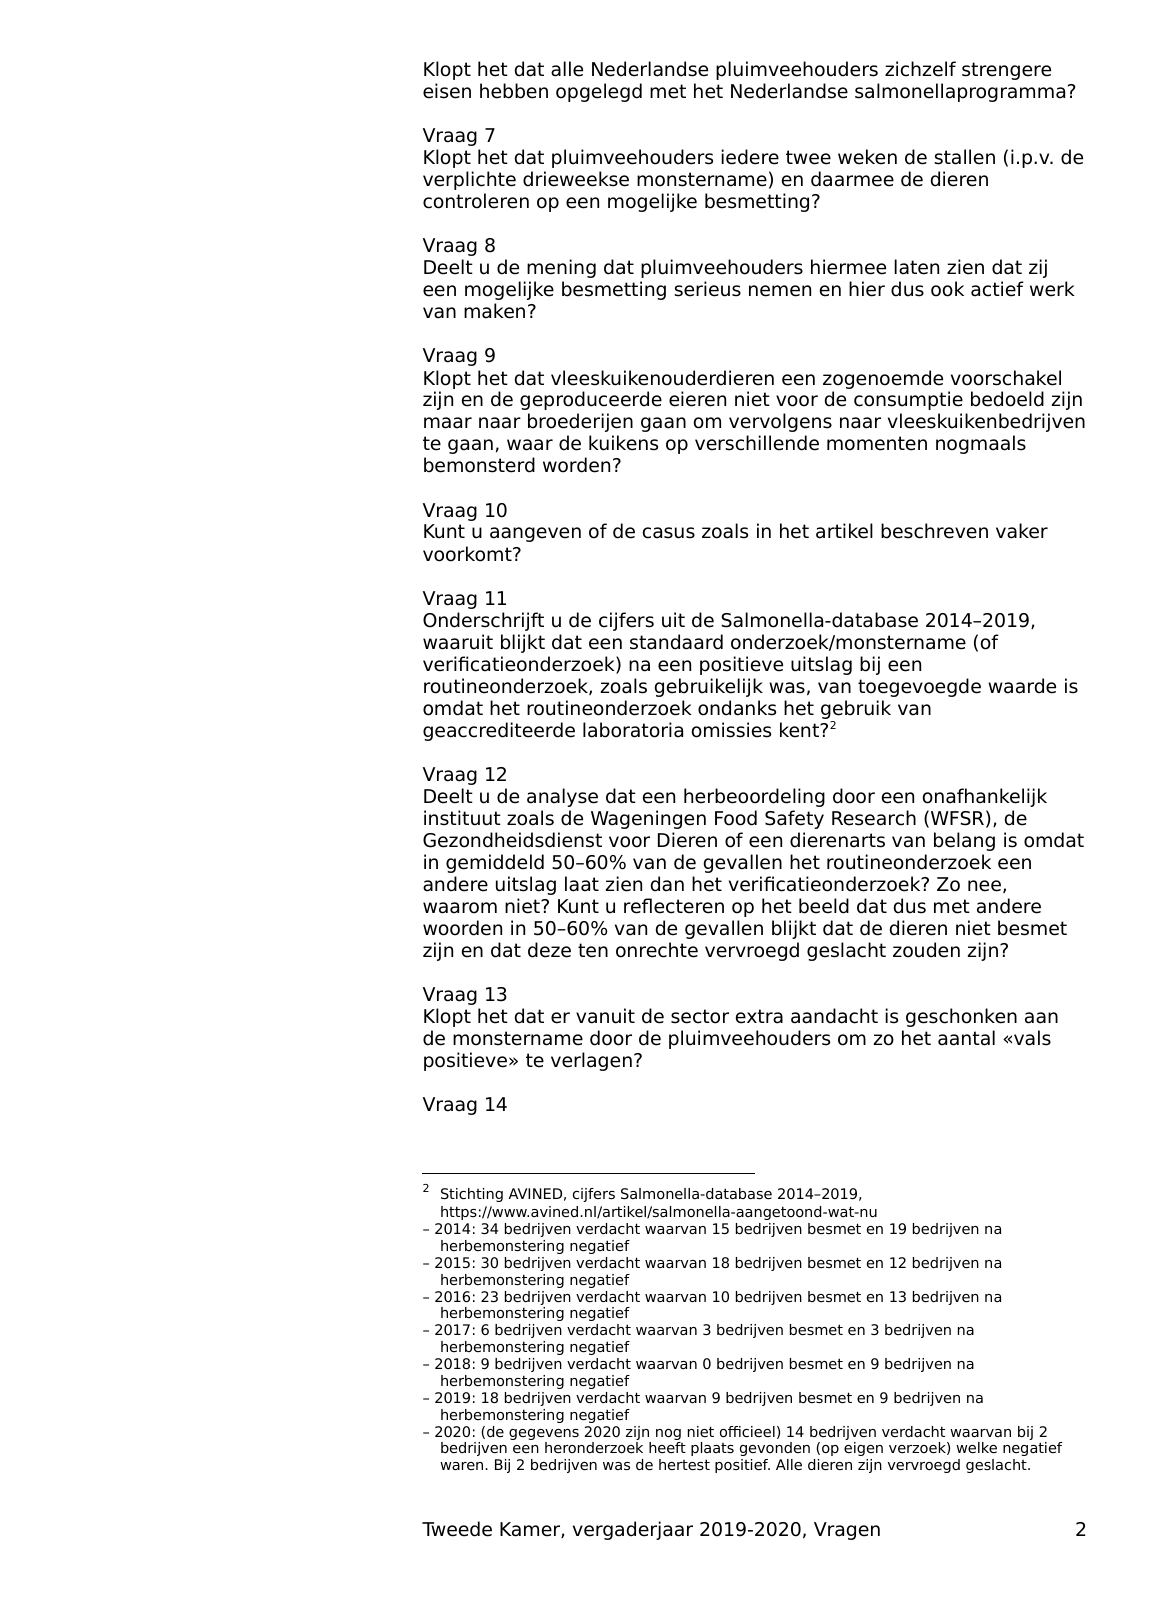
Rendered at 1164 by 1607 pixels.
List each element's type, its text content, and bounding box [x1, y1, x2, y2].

text Deelt u de mening dat pluimveehouders hiermee laten zien dat zij een mogelijke besmetting serieus nemen en hier dus ook actief werk van maken? [422, 257, 1087, 323]
text – 2014: 34 bedrijven verdacht waarvan 15 bedrijven besmet en 19 bedrijven na herbemonstering negatief [422, 1221, 1087, 1255]
text Deelt u de analyse dat een herbeoordeling door een onafhankelijk instituut zoals de Wageningen Food Safety Research (WFSR), de Gezondheidsdienst voor Dieren of een dierenarts van belang is omdat in gemiddeld 50–60% van de gevallen het routineonderzoek een andere uitslag laat zien dan het verificatieonderzoek? Zo nee, waarom niet? Kunt u reflecteren op het beeld dat dus met andere woorden in 50–60% van de gevallen blijkt dat de dieren niet besmet zijn en dat deze ten onrechte vervroegd geslacht zouden zijn? [422, 786, 1087, 961]
text Vraag 12 [422, 764, 1087, 786]
text Vraag 8 [422, 235, 1087, 257]
text Vraag 14 [422, 1094, 1087, 1116]
text – 2020: (de gegevens 2020 zijn nog niet officieel) 14 bedrijven verdacht waarvan bij 2 bedrijven een heronderzoek heeft plaats gevonden (op eigen verzoek) welke negatief waren. Bij 2 bedrijven was de hertest positief. Alle dieren zijn vervroegd geslacht. [422, 1424, 1087, 1474]
text Vraag 7 [422, 125, 1087, 147]
text Onderschrijft u de cijfers uit de Salmonella-database 2014–2019, waaruit blijkt dat een standaard onderzoek/monstername (of verificatieonderzoek) na een positieve uitslag bij een routineonderzoek, zoals gebruikelijk was, van toegevoegde waarde is omdat het routineonderzoek ondanks het gebruik van geaccrediteerde laboratoria omissies kent? [422, 609, 1087, 741]
text – 2019: 18 bedrijven verdacht waarvan 9 bedrijven besmet en 9 bedrijven na herbemonstering negatief [422, 1390, 1087, 1424]
text Vraag 10 [422, 499, 1087, 521]
text Vraag 11 [422, 588, 1087, 609]
text Klopt het dat pluimveehouders iedere twee weken de stallen (i.p.v. de verplichte drieweekse monstername) en daarmee de dieren controleren op een mogelijke besmetting? [422, 147, 1087, 213]
text – 2018: 9 bedrijven verdacht waarvan 0 bedrijven besmet en 9 bedrijven na herbemonstering negatief [422, 1356, 1087, 1390]
text Vraag 9 [422, 345, 1087, 367]
text Stichting AVINED, cijfers Salmonella-database 2014–2019, https://www.avined.nl/artikel/salmonella-aangetoond-wat-nu [422, 1182, 1087, 1221]
text Kunt u aangeven of de casus zoals in het artikel beschreven vaker voorkomt? [422, 521, 1087, 565]
text – 2017: 6 bedrijven verdacht waarvan 3 bedrijven besmet en 3 bedrijven na herbemonstering negatief [422, 1322, 1087, 1356]
text – 2016: 23 bedrijven verdacht waarvan 10 bedrijven besmet en 13 bedrijven na herbemonstering negatief [422, 1289, 1087, 1322]
text Vraag 13 [422, 984, 1087, 1006]
text Klopt het dat alle Nederlandse pluimveehouders zichzelf strengere eisen hebben opgelegd met het Nederlandse salmonellaprogramma? [422, 59, 1087, 103]
text Klopt het dat er vanuit de sector extra aandacht is geschonken aan de monstername door de pluimveehouders om zo het aantal «vals positieve» te verlagen? [422, 1006, 1087, 1072]
text Klopt het dat vleeskuikenouderdieren een zogenoemde voorschakel zijn en de geproduceerde eieren niet voor de consumptie bedoeld zijn maar naar broederijen gaan om vervolgens naar vleeskuikenbedrijven te gaan, waar de kuikens op verschillende momenten nogmaals bemonsterd worden? [422, 367, 1087, 477]
text – 2015: 30 bedrijven verdacht waarvan 18 bedrijven besmet en 12 bedrijven na herbemonstering negatief [422, 1255, 1087, 1289]
